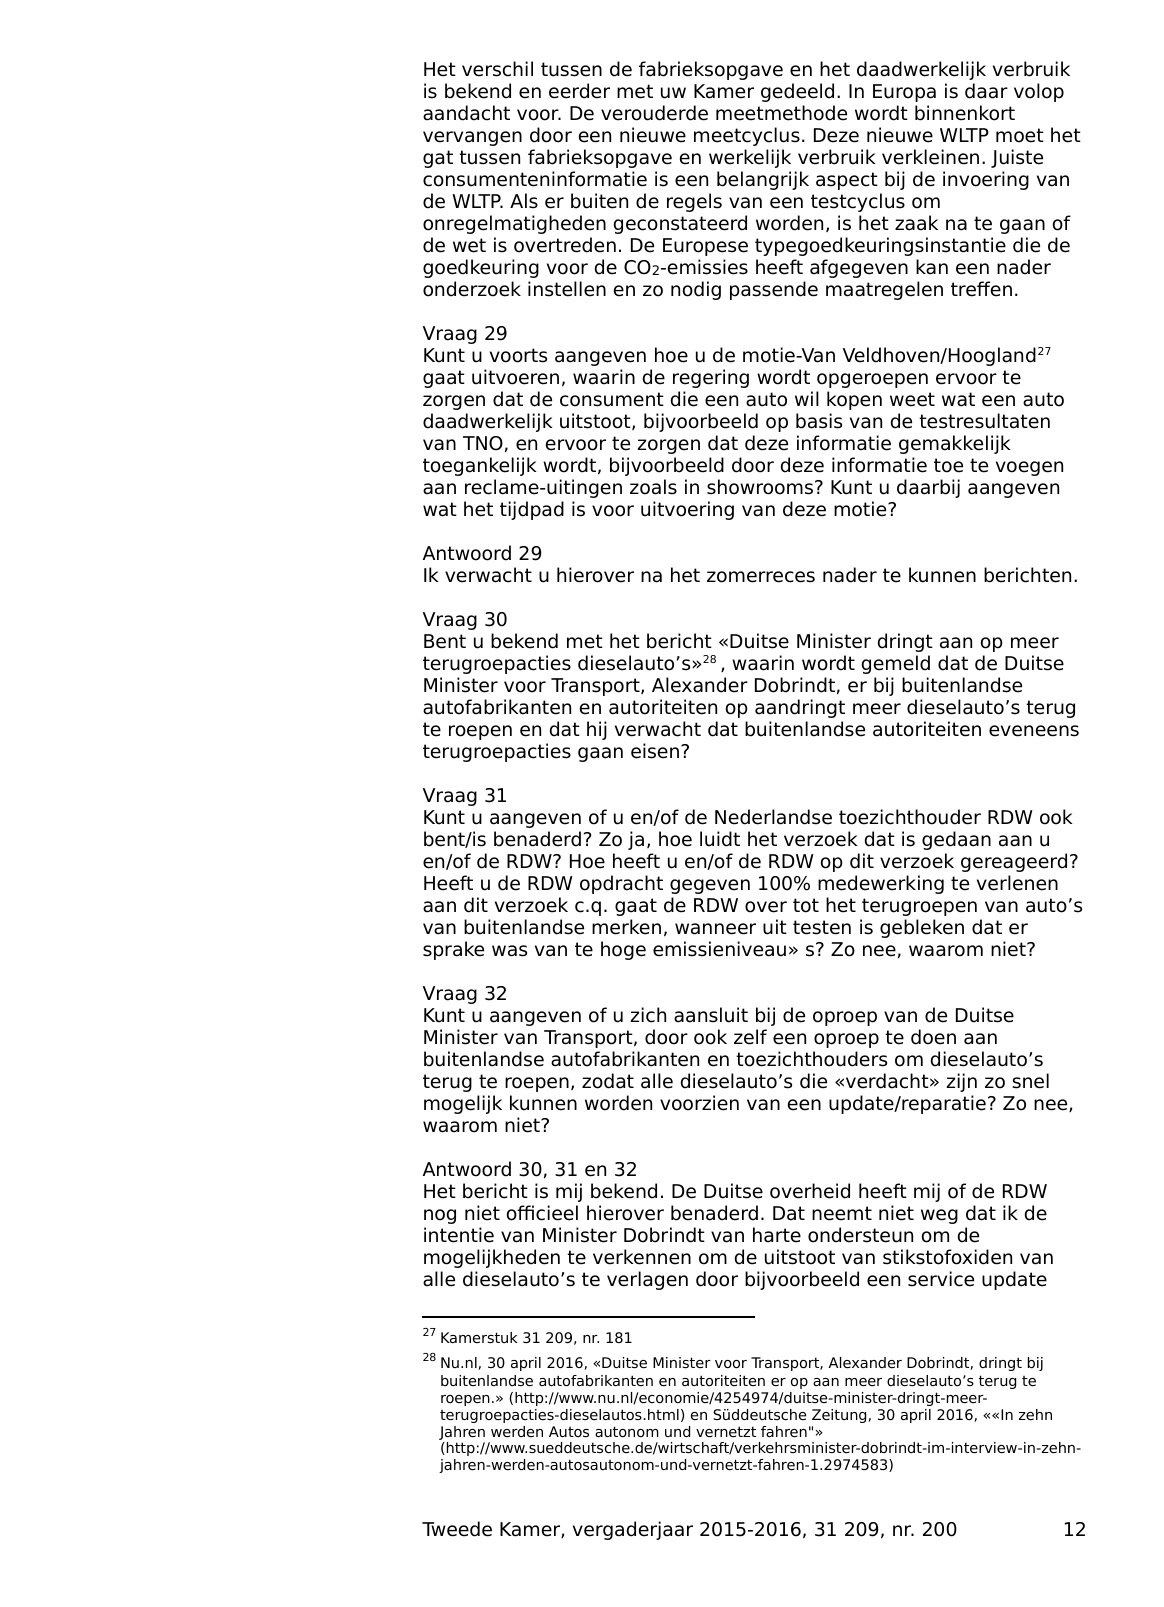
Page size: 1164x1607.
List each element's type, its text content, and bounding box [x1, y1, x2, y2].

text Het verschil tussen de fabrieksopgave en het daadwerkelijk verbruik is bekend en eerder met uw Kamer gedeeld. In Europa is daar volop aandacht voor. De verouderde meetmethode wordt binnenkort vervangen door een nieuwe meetcyclus. Deze nieuwe WLTP moet het gat tussen fabrieksopgave en werkelijk verbruik verkleinen. Juiste consumenteninformatie is een belangrijk aspect bij de invoering van de WLTP. Als er buiten de regels van een testcyclus om onregelmatigheden geconstateerd worden, is het zaak na te gaan of de wet is overtreden. De Europese typegoedkeuringsinstantie die de goedkeuring voor de CO2-emissies heeft afgegeven kan een nader onderzoek instellen en zo nodig passende maatregelen treffen. [422, 59, 1087, 301]
text Bent u bekend met het bericht «Duitse Minister dringt aan op meer terugroepacties dieselauto’s», waarin wordt gemeld dat de Duitse Minister voor Transport, Alexander Dobrindt, er bij buitenlandse autofabrikanten en autoriteiten op aandringt meer dieselauto’s terug te roepen en dat hij verwacht dat buitenlandse autoriteiten eveneens terugroepacties gaan eisen? [422, 631, 1087, 763]
text Vraag 32 [422, 983, 1087, 1005]
text Nu.nl, 30 april 2016, «Duitse Minister voor Transport, Alexander Dobrindt, dringt bij buitenlandse autofabrikanten en autoriteiten er op aan meer dieselauto’s terug te roepen.» (http://www.nu.nl/economie/4254974/duitse-minister-dringt-meer-terugroepacties-dieselautos.html) en Süddeutsche Zeitung, 30 april 2016, ««In zehn Jahren werden Autos autonom und vernetzt fahren"» (http://www.sueddeutsche.de/wirtschaft/verkehrsminister-dobrindt-im-interview-in-zehn-jahren-werden-autosautonom-und-vernetzt-fahren-1.2974583) [422, 1351, 1087, 1474]
text Vraag 30 [422, 609, 1087, 631]
text Het bericht is mij bekend. De Duitse overheid heeft mij of de RDW nog niet officieel hierover benaderd. Dat neemt niet weg dat ik de intentie van Minister Dobrindt van harte ondersteun om de mogelijkheden te verkennen om de uitstoot van stikstofoxiden van alle dieselauto’s te verlagen door bijvoorbeeld een service update [422, 1181, 1087, 1291]
text Kunt u voorts aangeven hoe u de motie-Van Veldhoven/Hoogland gaat uitvoeren, waarin de regering wordt opgeroepen ervoor te zorgen dat de consument die een auto wil kopen weet wat een auto daadwerkelijk uitstoot, bijvoorbeeld op basis van de testresultaten van TNO, en ervoor te zorgen dat deze informatie gemakkelijk toegankelijk wordt, bijvoorbeeld door deze informatie toe te voegen aan reclame-uitingen zoals in showrooms? Kunt u daarbij aangeven wat het tijdpad is voor uitvoering van deze motie? [422, 345, 1087, 521]
text Vraag 29 [422, 323, 1087, 345]
text Kamerstuk 31 209, nr. 181 [422, 1326, 1087, 1348]
text Kunt u aangeven of u en/of de Nederlandse toezichthouder RDW ook bent/is benaderd? Zo ja, hoe luidt het verzoek dat is gedaan aan u en/of de RDW? Hoe heeft u en/of de RDW op dit verzoek gereageerd? Heeft u de RDW opdracht gegeven 100% medewerking te verlenen aan dit verzoek c.q. gaat de RDW over tot het terugroepen van auto’s van buitenlandse merken, wanneer uit testen is gebleken dat er sprake was van te hoge emissieniveau» s? Zo nee, waarom niet? [422, 807, 1087, 961]
text Vraag 31 [422, 785, 1087, 807]
text Antwoord 30, 31 en 32 [422, 1159, 1087, 1181]
text Ik verwacht u hierover na het zomerreces nader te kunnen berichten. [422, 565, 1087, 587]
text Antwoord 29 [422, 543, 1087, 565]
text Kunt u aangeven of u zich aansluit bij de oproep van de Duitse Minister van Transport, door ook zelf een oproep te doen aan buitenlandse autofabrikanten en toezichthouders om dieselauto’s terug te roepen, zodat alle dieselauto’s die «verdacht» zijn zo snel mogelijk kunnen worden voorzien van een update/reparatie? Zo nee, waarom niet? [422, 1005, 1087, 1137]
